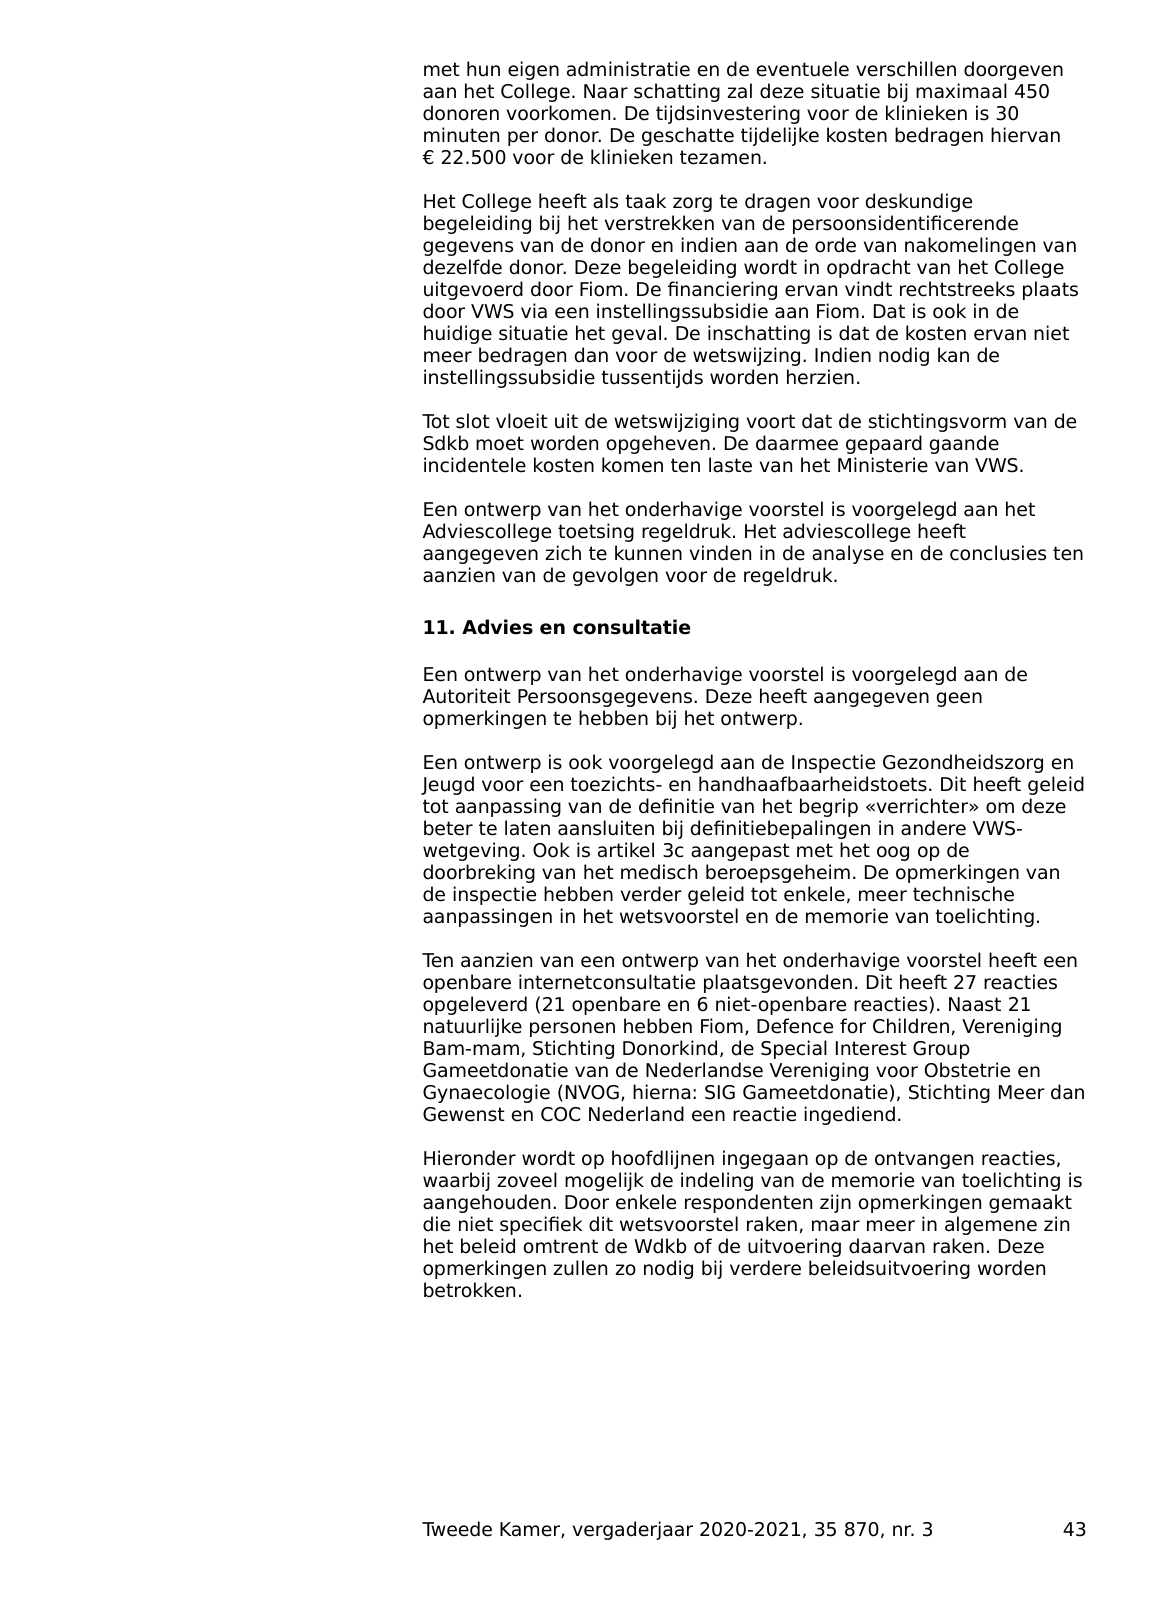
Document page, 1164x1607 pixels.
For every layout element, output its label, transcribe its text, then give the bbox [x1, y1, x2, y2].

text Tot slot vloeit uit de wetswijziging voort dat de stichtingsvorm van de Sdkb moet worden opgeheven. De daarmee gepaard gaande incidentele kosten komen ten laste van het Ministerie van VWS. [422, 411, 1087, 477]
subtitle 11. Advies en consultatie [422, 617, 1087, 639]
text Een ontwerp van het onderhavige voorstel is voorgelegd aan de Autoriteit Persoonsgegevens. Deze heeft aangegeven geen opmerkingen te hebben bij het ontwerp. [422, 664, 1087, 730]
text Een ontwerp van het onderhavige voorstel is voorgelegd aan het Adviescollege toetsing regeldruk. Het adviescollege heeft aangegeven zich te kunnen vinden in de analyse en de conclusies ten aanzien van de gevolgen voor de regeldruk. [422, 499, 1087, 587]
text Het College heeft als taak zorg te dragen voor deskundige begeleiding bij het verstrekken van de persoonsidentificerende gegevens van de donor en indien aan de orde van nakomelingen van dezelfde donor. Deze begeleiding wordt in opdracht van het College uitgevoerd door Fiom. De financiering ervan vindt rechtstreeks plaats door VWS via een instellingssubsidie aan Fiom. Dat is ook in de huidige situatie het geval. De inschatting is dat de kosten ervan niet meer bedragen dan voor de wetswijzing. Indien nodig kan de instellingssubsidie tussentijds worden herzien. [422, 191, 1087, 389]
text Hieronder wordt op hoofdlijnen ingegaan op de ontvangen reacties, waarbij zoveel mogelijk de indeling van de memorie van toelichting is aangehouden. Door enkele respondenten zijn opmerkingen gemaakt die niet specifiek dit wetsvoorstel raken, maar meer in algemene zin het beleid omtrent de Wdkb of de uitvoering daarvan raken. Deze opmerkingen zullen zo nodig bij verdere beleidsuitvoering worden betrokken. [422, 1148, 1087, 1302]
text Ten aanzien van een ontwerp van het onderhavige voorstel heeft een openbare internetconsultatie plaatsgevonden. Dit heeft 27 reacties opgeleverd (21 openbare en 6 niet-openbare reacties). Naast 21 natuurlijke personen hebben Fiom, Defence for Children, Vereniging Bam-mam, Stichting Donorkind, de Special Interest Group Gameetdonatie van de Nederlandse Vereniging voor Obstetrie en Gynaecologie (NVOG, hierna: SIG Gameetdonatie), Stichting Meer dan Gewenst en COC Nederland een reactie ingediend. [422, 950, 1087, 1126]
text Een ontwerp is ook voorgelegd aan de Inspectie Gezondheidszorg en Jeugd voor een toezichts- en handhaafbaarheidstoets. Dit heeft geleid tot aanpassing van de definitie van het begrip «verrichter» om deze beter te laten aansluiten bij definitiebepalingen in andere VWS-wetgeving. Ook is artikel 3c aangepast met het oog op de doorbreking van het medisch beroepsgeheim. De opmerkingen van de inspectie hebben verder geleid tot enkele, meer technische aanpassingen in het wetsvoorstel en de memorie van toelichting. [422, 752, 1087, 928]
text met hun eigen administratie en de eventuele verschillen doorgeven aan het College. Naar schatting zal deze situatie bij maximaal 450 donoren voorkomen. De tijdsinvestering voor de klinieken is 30 minuten per donor. De geschatte tijdelijke kosten bedragen hiervan € 22.500 voor de klinieken tezamen. [422, 59, 1087, 169]
